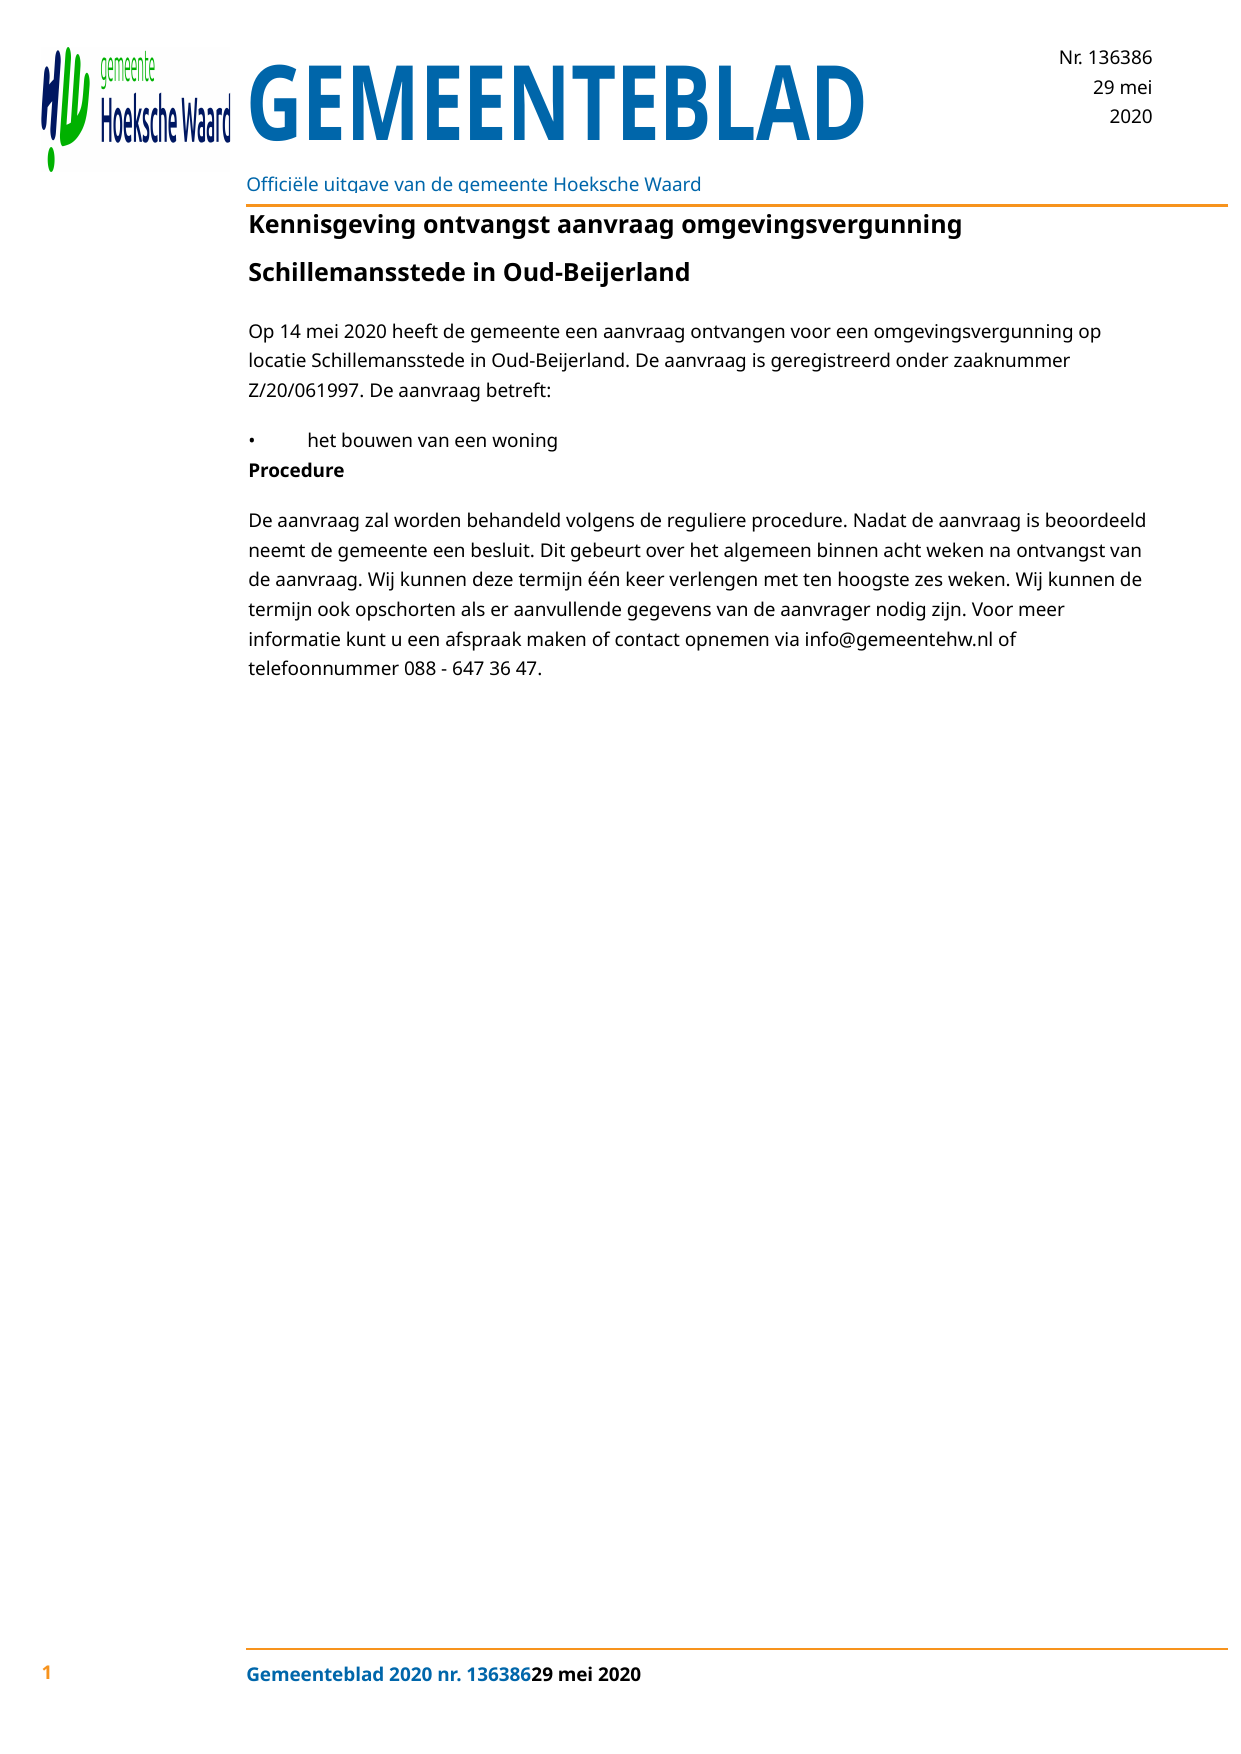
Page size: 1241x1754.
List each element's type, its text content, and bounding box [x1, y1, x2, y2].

picture [41, 47, 231, 172]
text Procedure [248, 457, 1152, 483]
text Kennisgeving ontvangst aanvraag omgevingsvergunning Schillemansstede in Oud-Beijerland [248, 207, 1152, 288]
list het bouwen van een woning [248, 427, 1152, 453]
text Op 14 mei 2020 heeft de gemeente een aanvraag ontvangen voor een omgevingsvergunning op locatie Schillemansstede in Oud-Beijerland. De aanvraag is geregistreerd onder zaaknummer Z/20/061997. De aanvraag betreft: [248, 318, 1152, 403]
text De aanvraag zal worden behandeld volgens de reguliere procedure. Nadat de aanvraag is beoordeeld neemt de gemeente een besluit. Dit gebeurt over het algemeen binnen acht weken na ontvangst van de aanvraag. Wij kunnen deze termijn één keer verlengen met ten hoogste zes weken. Wij kunnen de termijn ook opschorten als er aanvullende gegevens van de aanvrager nodig zijn. Voor meer informatie kunt u een afspraak maken of contact opnemen via info@gemeentehw.nl of telefoonnummer 088 - 647 36 47. [248, 507, 1152, 681]
